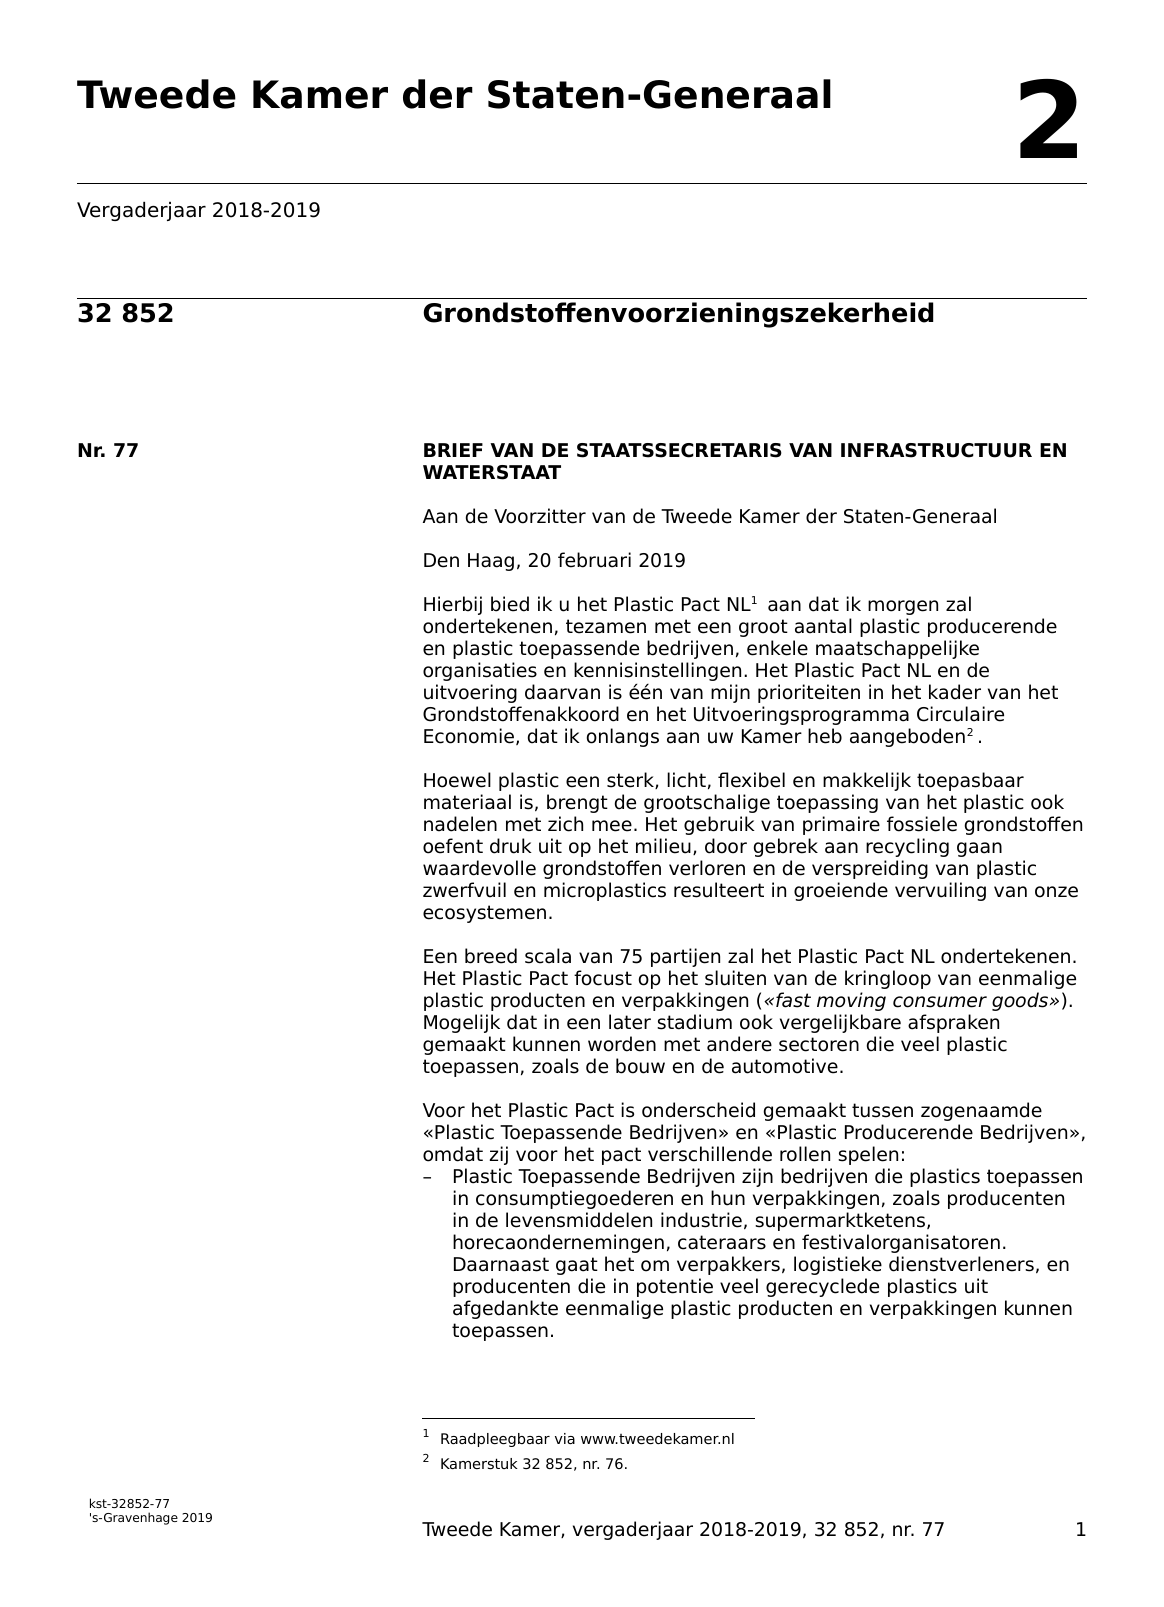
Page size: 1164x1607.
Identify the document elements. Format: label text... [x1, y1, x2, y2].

text Raadpleegbaar via www.tweedekamer.nl [422, 1427, 1087, 1449]
text Aan de Voorzitter van de Tweede Kamer der Staten-Generaal [422, 506, 1087, 528]
text 's-Gravenhage 2019 [88, 1511, 323, 1525]
text kst-32852-77 [88, 1497, 323, 1511]
subtitle 32 852 Grondstoffenvoorzieningszekerheid [77, 299, 1087, 329]
table_header 2 [886, 59, 1087, 183]
text Een breed scala van 75 partijen zal het Plastic Pact NL ondertekenen. Het Plastic Pact focust op het sluiten van de kringloop van eenmalige plastic producten en verpakkingen («fast moving consumer goods»). Mogelijk dat in een later stadium ook vergelijkbare afspraken gemaakt kunnen worden met andere sectoren die veel plastic toepassen, zoals de bouw en de automotive. [422, 946, 1087, 1078]
text – Plastic Toepassende Bedrijven zijn bedrijven die plastics toepassen in consumptiegoederen en hun verpakkingen, zoals producenten in de levensmiddelen industrie, supermarktketens, horecaondernemingen, cateraars en festivalorganisatoren. Daarnaast gaat het om verpakkers, logistieke dienstverleners, en producenten die in potentie veel gerecyclede plastics uit afgedankte eenmalige plastic producten en verpakkingen kunnen toepassen. [422, 1166, 1087, 1342]
text Voor het Plastic Pact is onderscheid gemaakt tussen zogenaamde «Plastic Toepassende Bedrijven» en «Plastic Producerende Bedrijven», omdat zij voor het pact verschillende rollen spelen: [422, 1100, 1087, 1166]
table_cell Vergaderjaar 2018-2019 [77, 184, 1087, 298]
table_header Tweede Kamer der Staten-Generaal [77, 59, 886, 183]
text Den Haag, 20 februari 2019 [422, 550, 1087, 572]
text Hierbij bied ik u het Plastic Pact NL aan dat ik morgen zal ondertekenen, tezamen met een groot aantal plastic producerende en plastic toepassende bedrijven, enkele maatschappelijke organisaties en kennisinstellingen. Het Plastic Pact NL en de uitvoering daarvan is één van mijn prioriteiten in het kader van het Grondstoffenakkoord en het Uitvoeringsprogramma Circulaire Economie, dat ik onlangs aan uw Kamer heb aangeboden. [422, 594, 1087, 748]
subtitle Nr. 77 BRIEF VAN DE STAATSSECRETARIS VAN INFRASTRUCTUUR EN WATERSTAAT [77, 440, 1087, 484]
text Kamerstuk 32 852, nr. 76. [422, 1452, 1087, 1474]
text Hoewel plastic een sterk, licht, flexibel en makkelijk toepasbaar materiaal is, brengt de grootschalige toepassing van het plastic ook nadelen met zich mee. Het gebruik van primaire fossiele grondstoffen oefent druk uit op het milieu, door gebrek aan recycling gaan waardevolle grondstoffen verloren en de verspreiding van plastic zwerfvuil en microplastics resulteert in groeiende vervuiling van onze ecosystemen. [422, 770, 1087, 924]
